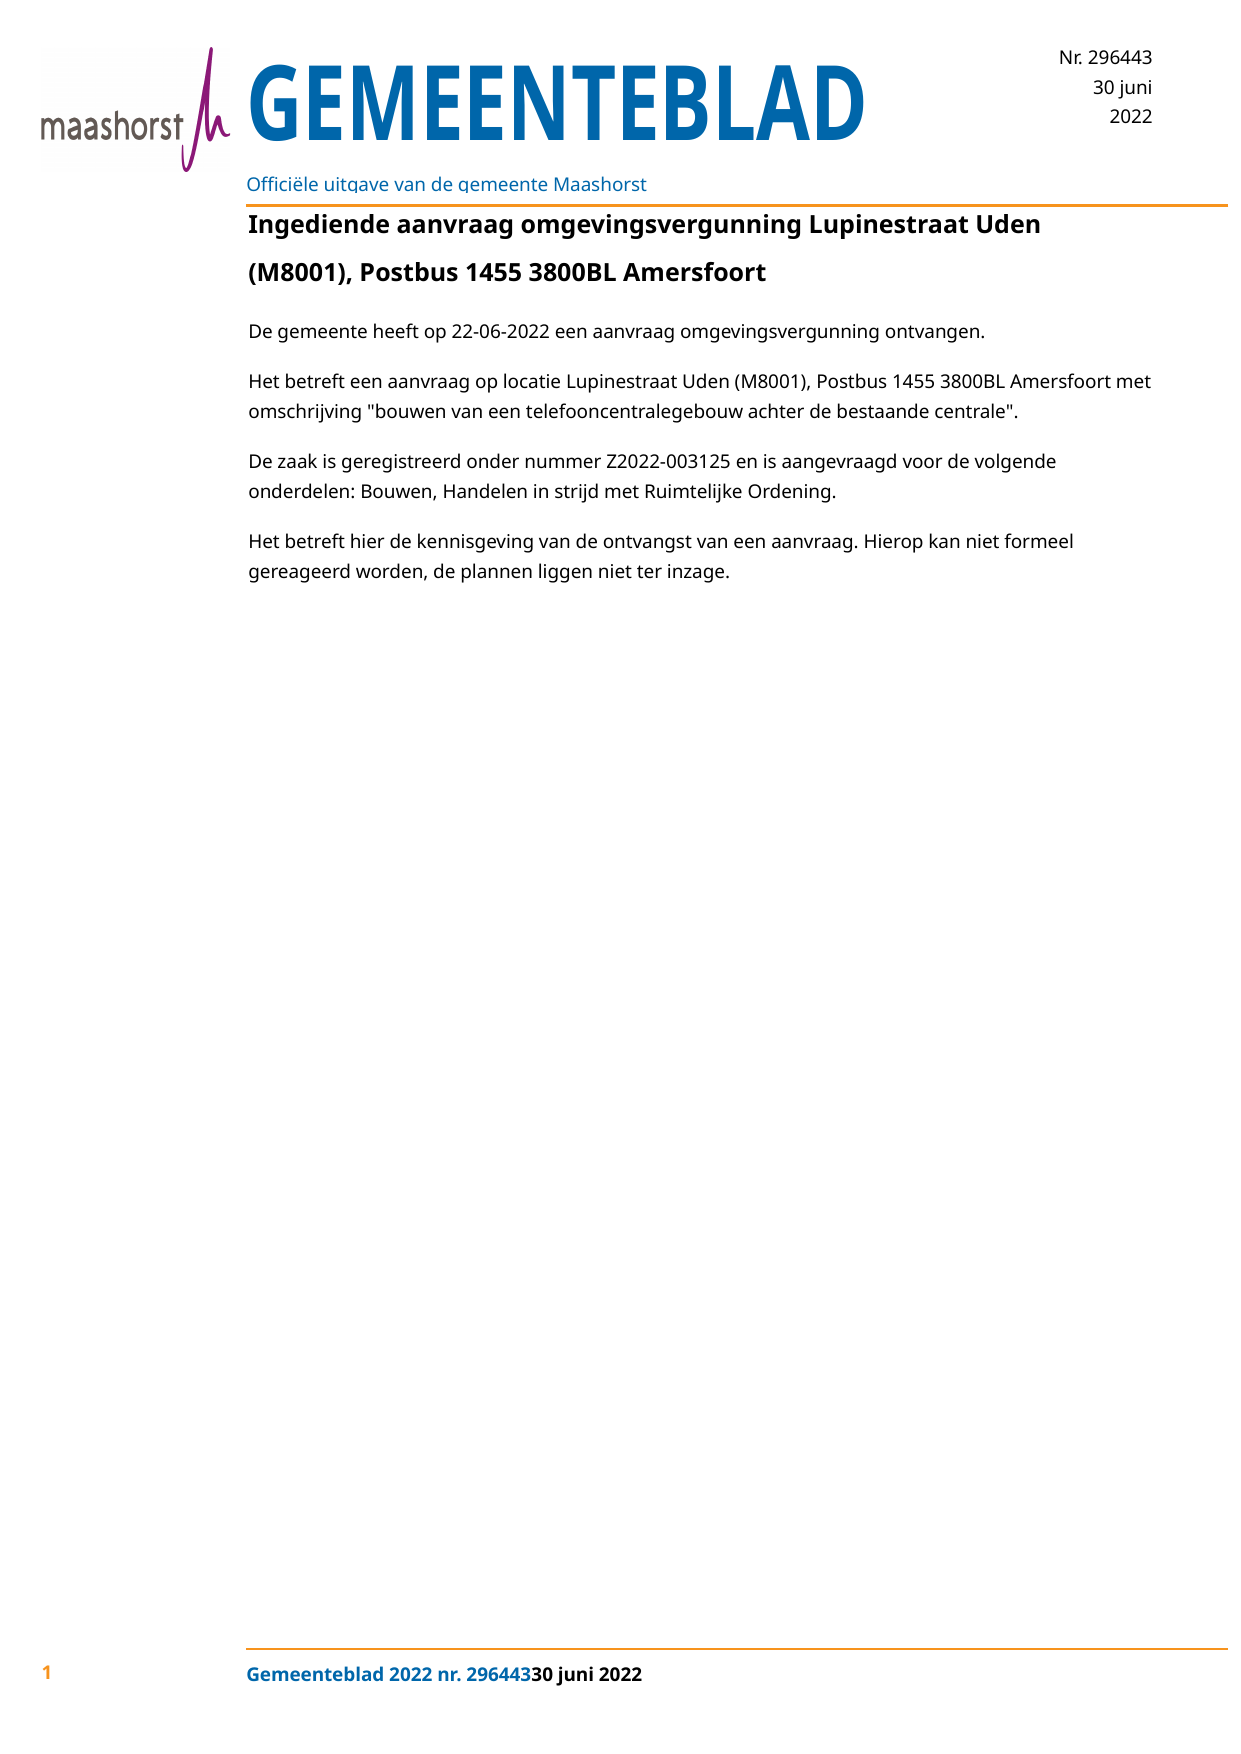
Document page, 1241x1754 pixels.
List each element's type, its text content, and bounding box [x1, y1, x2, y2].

text De gemeente heeft op 22-06-2022 een aanvraag omgevingsvergunning ontvangen. [248, 318, 1152, 344]
text De zaak is geregistreerd onder nummer Z2022-003125 en is aangevraagd voor de volgende onderdelen: Bouwen, Handelen in strijd met Ruimtelijke Ordening. [248, 448, 1152, 504]
picture [41, 47, 231, 172]
text Het betreft een aanvraag op locatie Lupinestraat Uden (M8001), Postbus 1455 3800BL Amersfoort met omschrijving "bouwen van een telefooncentralegebouw achter de bestaande centrale". [248, 368, 1152, 424]
text Ingediende aanvraag omgevingsvergunning Lupinestraat Uden (M8001), Postbus 1455 3800BL Amersfoort [248, 207, 1152, 288]
text Het betreft hier de kennisgeving van de ontvangst van een aanvraag. Hierop kan niet formeel gereageerd worden, de plannen liggen niet ter inzage. [248, 528, 1152, 584]
